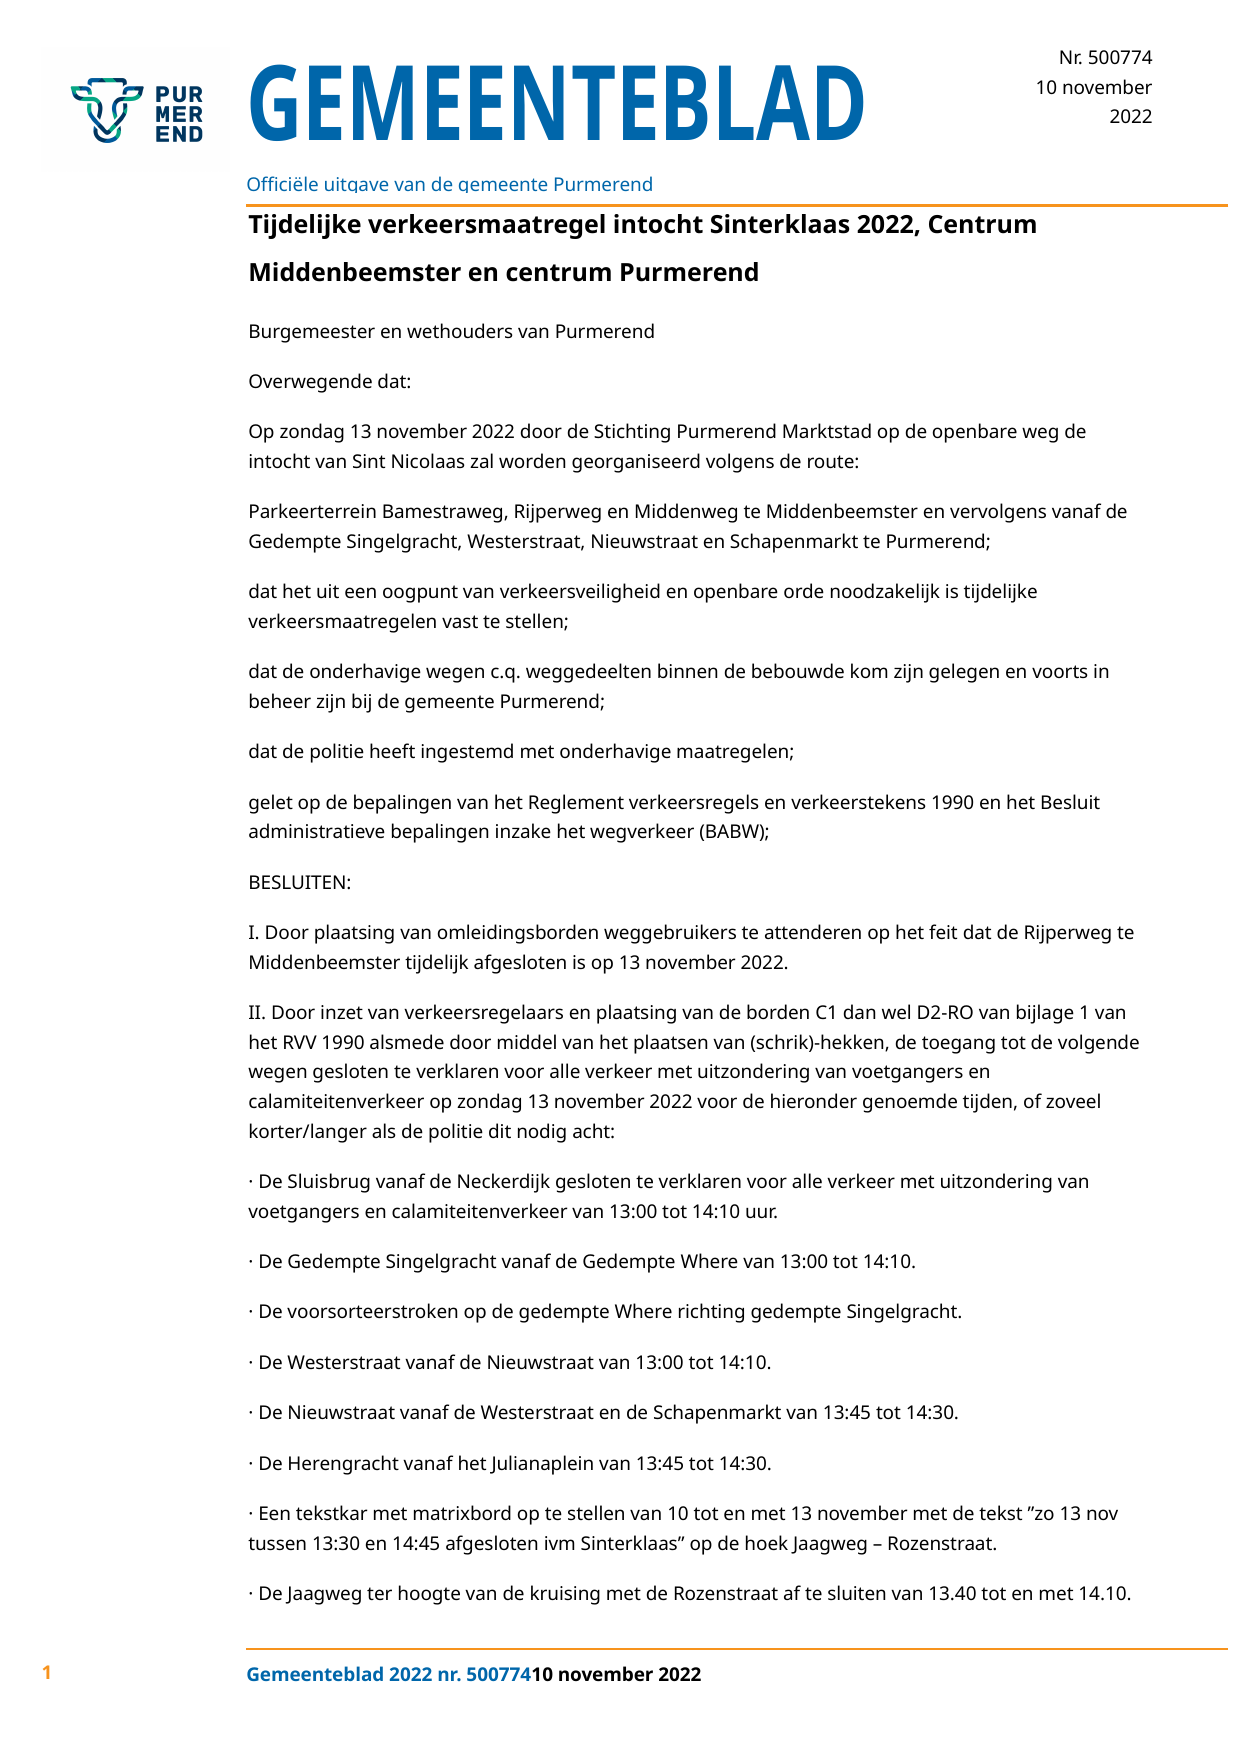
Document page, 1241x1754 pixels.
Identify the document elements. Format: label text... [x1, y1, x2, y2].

text · De Westerstraat vanaf de Nieuwstraat van 13:00 tot 14:10. [248, 1349, 1152, 1375]
text · De Gedempte Singelgracht vanaf de Gedempte Where van 13:00 tot 14:10. [248, 1248, 1152, 1274]
text Tijdelijke verkeersmaatregel intocht Sinterklaas 2022, Centrum Middenbeemster en centrum Purmerend [248, 207, 1152, 288]
text · De Jaagweg ter hoogte van de kruising met de Rozenstraat af te sluiten van 13.40 tot en met 14.10. [248, 1580, 1152, 1606]
text BESLUITEN: [248, 869, 1152, 895]
text gelet op de bepalingen van het Reglement verkeersregels en verkeerstekens 1990 en het Besluit administratieve bepalingen inzake het wegverkeer (BABW); [248, 789, 1152, 844]
text Op zondag 13 november 2022 door de Stichting Purmerend Marktstad op de openbare weg de intocht van Sint Nicolaas zal worden georganiseerd volgens de route: [248, 419, 1152, 474]
text · De Herengracht vanaf het Julianaplein van 13:45 tot 14:30. [248, 1450, 1152, 1476]
picture [41, 47, 231, 172]
text · De Sluisbrug vanaf de Neckerdijk gesloten te verklaren voor alle verkeer met uitzondering van voetgangers en calamiteitenverkeer van 13:00 tot 14:10 uur. [248, 1168, 1152, 1224]
text Parkeerterrein Bamestraweg, Rijperweg en Middenweg te Middenbeemster en vervolgens vanaf de Gedempte Singelgracht, Westerstraat, Nieuwstraat en Schapenmarkt te Purmerend; [248, 499, 1152, 554]
text dat de politie heeft ingestemd met onderhavige maatregelen; [248, 739, 1152, 764]
text · De voorsorteerstroken op de gedempte Where richting gedempte Singelgracht. [248, 1299, 1152, 1324]
text II. Door inzet van verkeersregelaars en plaatsing van de borden C1 dan wel D2-RO van bijlage 1 van het RVV 1990 alsmede door middel van het plaatsen van (schrik)-hekken, de toegang tot de volgende wegen gesloten te verklaren voor alle verkeer met uitzondering van voetgangers en calamiteitenverkeer op zondag 13 november 2022 voor de hieronder genoemde tijden, of zoveel korter/langer als de politie dit nodig acht: [248, 999, 1152, 1144]
text · De Nieuwstraat vanaf de Westerstraat en de Schapenmarkt van 13:45 tot 14:30. [248, 1399, 1152, 1425]
text dat het uit een oogpunt van verkeersveiligheid en openbare orde noodzakelijk is tijdelijke verkeersmaatregelen vast te stellen; [248, 579, 1152, 634]
text I. Door plaatsing van omleidingsborden weggebruikers te attenderen op het feit dat de Rijperweg te Middenbeemster tijdelijk afgesloten is op 13 november 2022. [248, 919, 1152, 975]
text dat de onderhavige wegen c.q. weggedeelten binnen de bebouwde kom zijn gelegen en voorts in beheer zijn bij de gemeente Purmerend; [248, 659, 1152, 714]
text Overwegende dat: [248, 368, 1152, 394]
text · Een tekstkar met matrixbord op te stellen van 10 tot en met 13 november met de tekst ”zo 13 nov tussen 13:30 en 14:45 afgesloten ivm Sinterklaas” op de hoek Jaagweg – Rozenstraat. [248, 1500, 1152, 1556]
text Burgemeester en wethouders van Purmerend [248, 318, 1152, 344]
